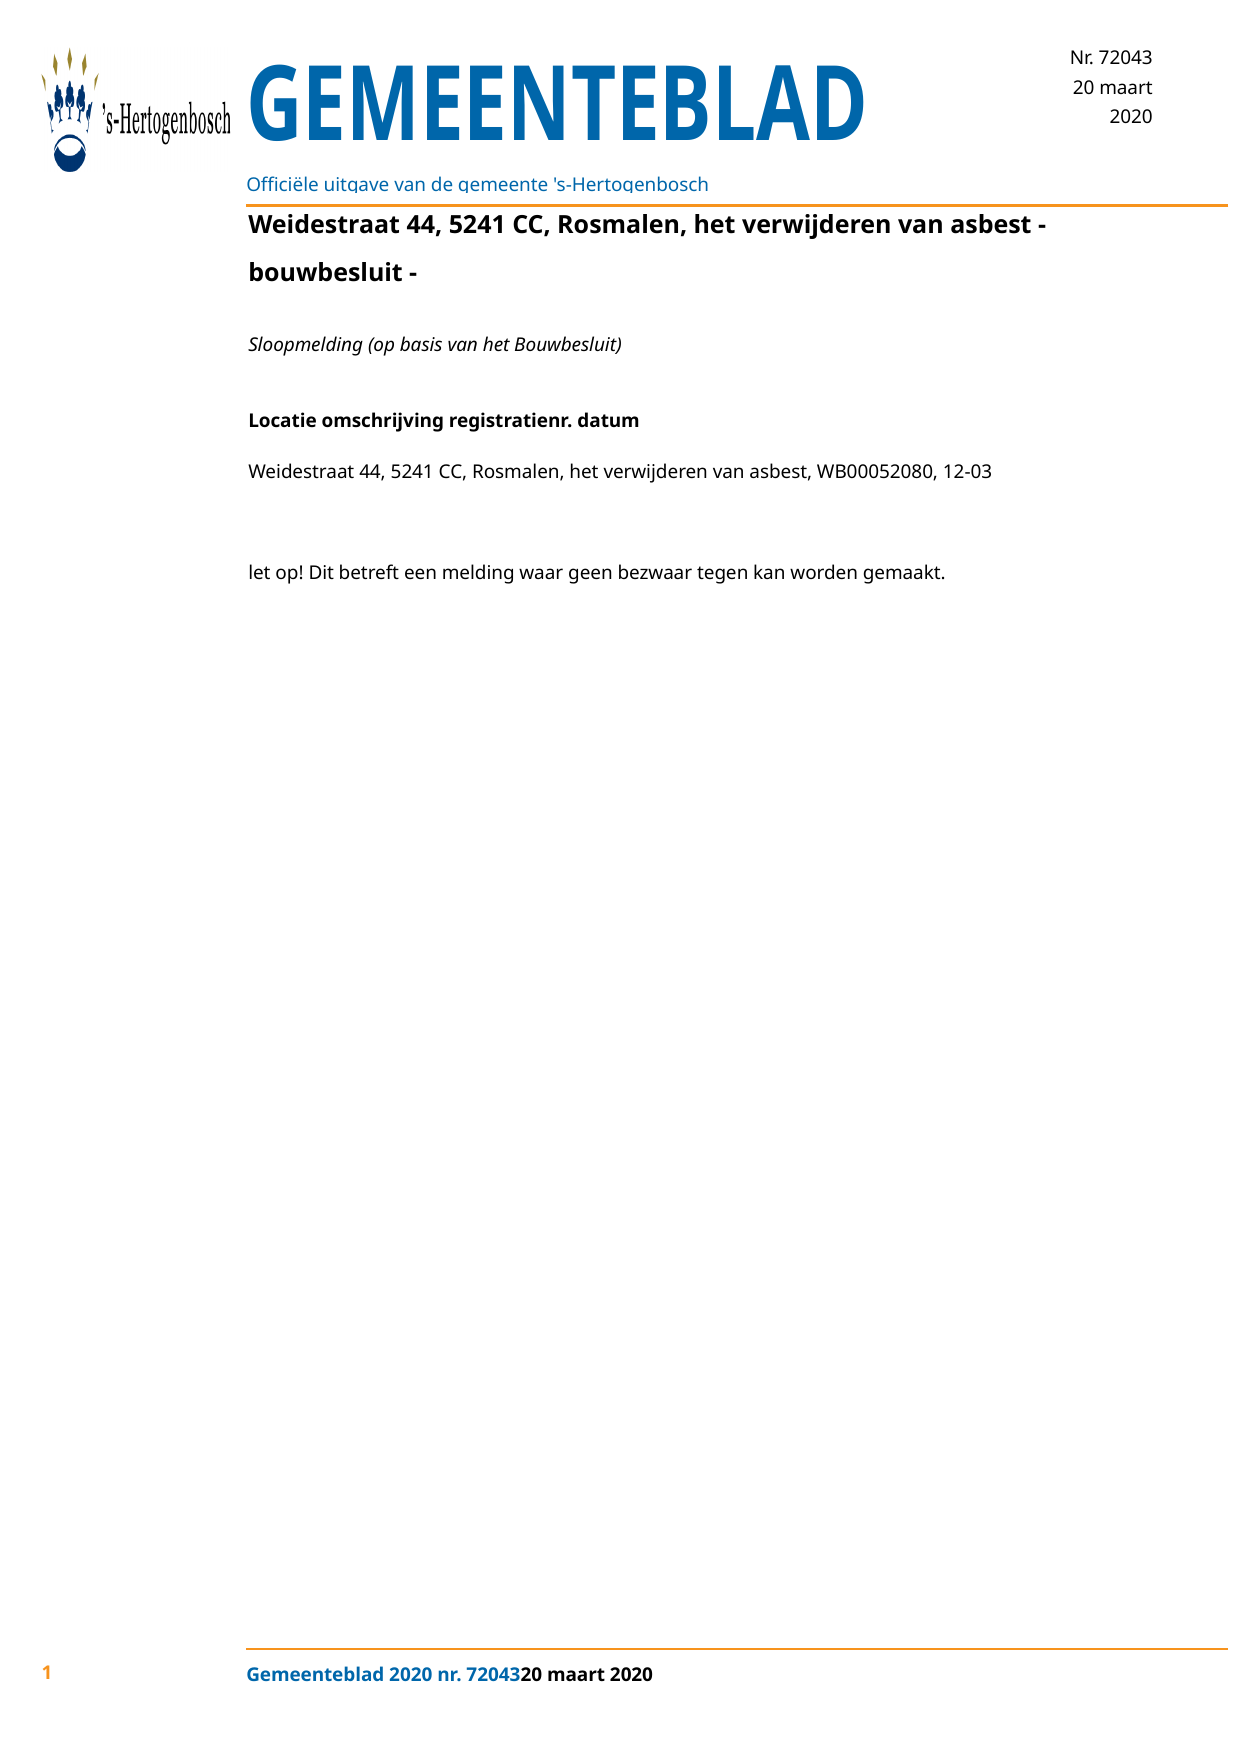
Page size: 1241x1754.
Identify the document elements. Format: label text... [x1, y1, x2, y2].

text Sloopmelding (op basis van het Bouwbesluit) [248, 331, 1152, 357]
text let op! Dit betreft een melding waar geen bezwaar tegen kan worden gemaakt. [248, 559, 1152, 584]
text Locatie omschrijving registratienr. datum [248, 408, 1152, 433]
text Weidestraat 44, 5241 CC, Rosmalen, het verwijderen van asbest, WB00052080, 12-03 [248, 458, 1152, 484]
picture [41, 47, 231, 172]
text Weidestraat 44, 5241 CC, Rosmalen, het verwijderen van asbest - bouwbesluit - [248, 207, 1152, 288]
